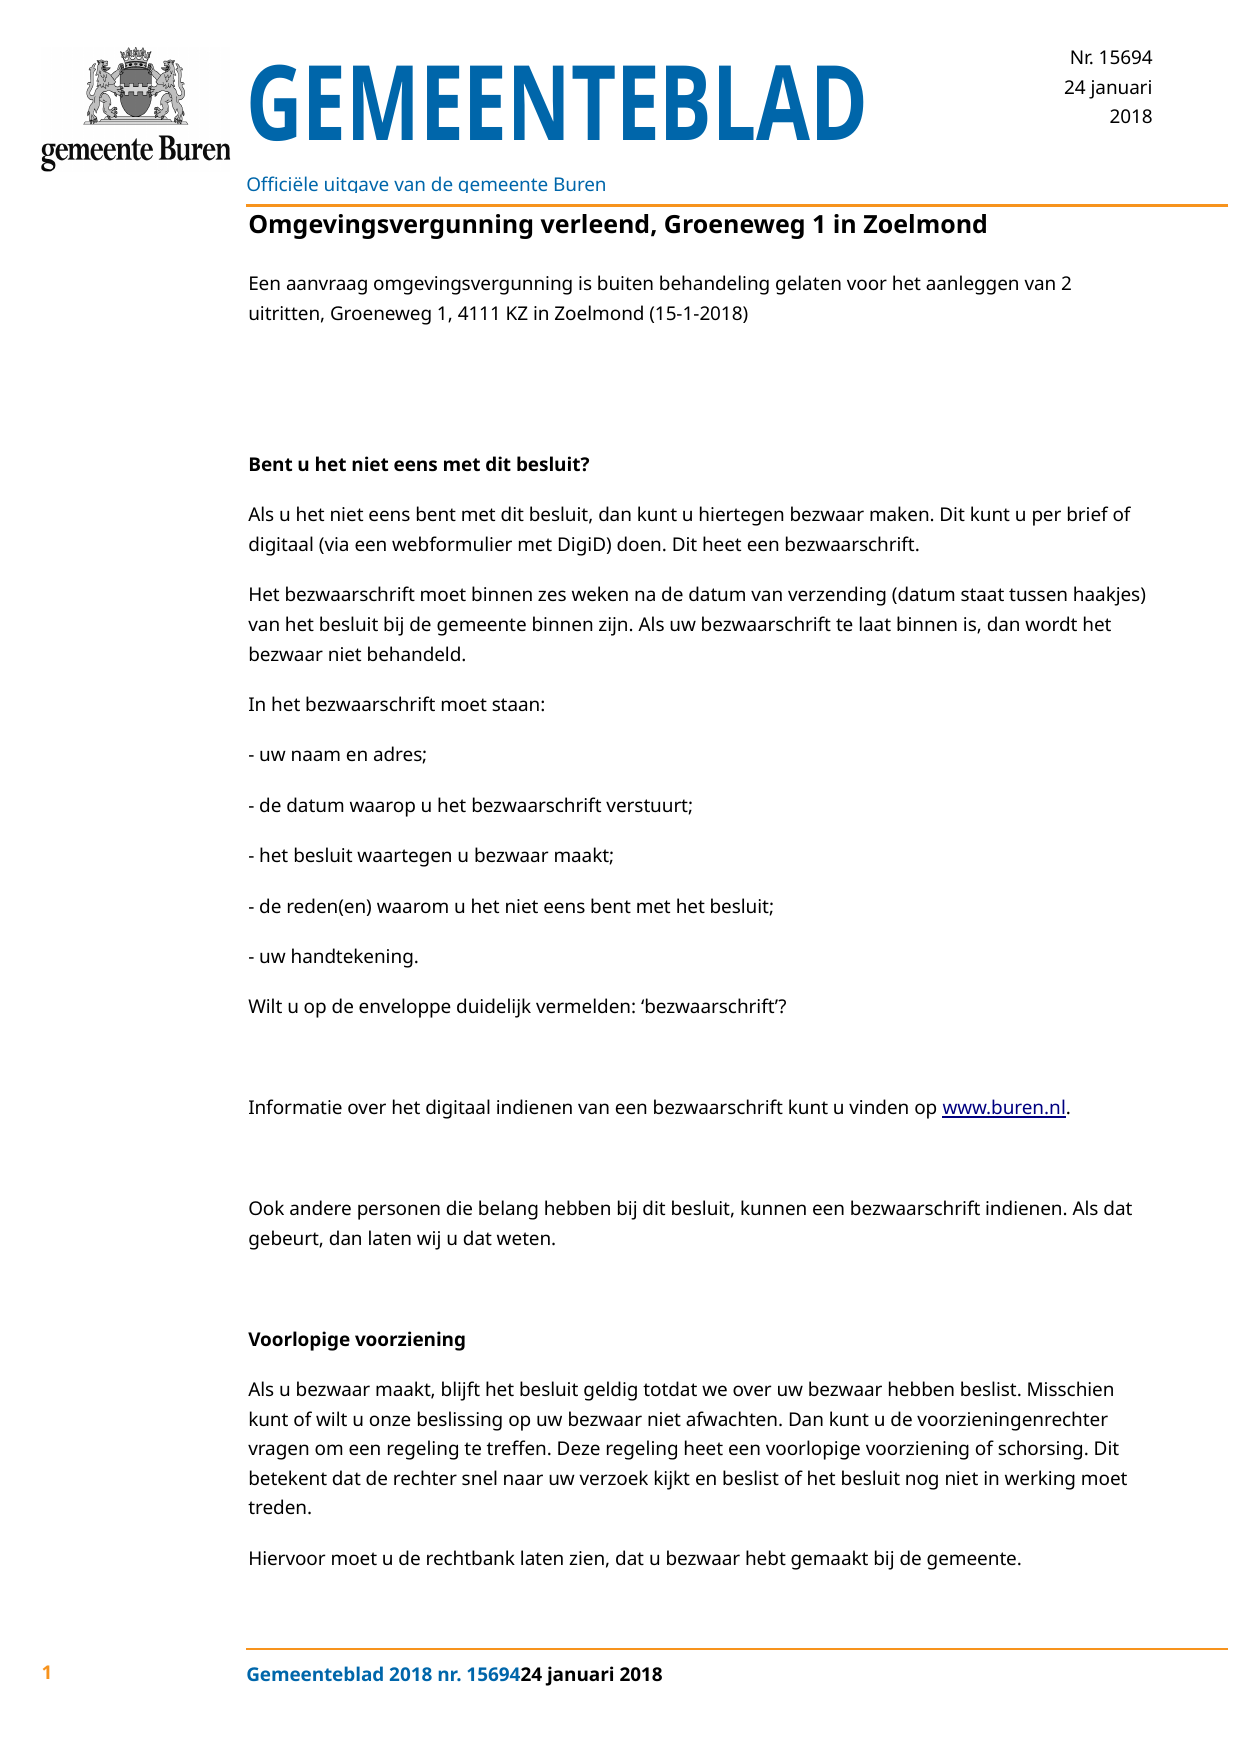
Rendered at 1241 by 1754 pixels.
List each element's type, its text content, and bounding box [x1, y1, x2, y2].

text Omgevingsvergunning verleend, Groeneweg 1 in Zoelmond [248, 207, 1152, 241]
text Een aanvraag omgevingsvergunning is buiten behandeling gelaten voor het aanleggen van 2 uitritten, Groeneweg 1, 4111 KZ in Zoelmond (15-1-2018) [248, 270, 1152, 326]
text Ook andere personen die belang hebben bij dit besluit, kunnen een bezwaarschrift indienen. Als dat gebeurt, dan laten wij u dat weten. [248, 1195, 1152, 1251]
text Informatie over het digitaal indienen van een bezwaarschrift kunt u vinden op www.buren.nl. [248, 1094, 1152, 1120]
text In het bezwaarschrift moet staan: [248, 691, 1152, 717]
text - het besluit waartegen u bezwaar maakt; [248, 842, 1152, 868]
text Het bezwaarschrift moet binnen zes weken na de datum van verzending (datum staat tussen haakjes) van het besluit bij de gemeente binnen zijn. Als uw bezwaarschrift te laat binnen is, dan wordt het bezwaar niet behandeld. [248, 582, 1152, 666]
picture [41, 47, 231, 172]
text Als u bezwaar maakt, blijft het besluit geldig totdat we over uw bezwaar hebben beslist. Misschien kunt of wilt u onze beslissing op uw bezwaar niet afwachten. Dan kunt u de voorzieningenrechter vragen om een regeling te treffen. Deze regeling heet een voorlopige voorziening of schorsing. Dit betekent dat de rechter snel naar uw verzoek kijkt en beslist of het besluit nog niet in werking moet treden. [248, 1376, 1152, 1520]
text Wilt u op de enveloppe duidelijk vermelden: ‘bezwaarschrift’? [248, 994, 1152, 1019]
text - uw naam en adres; [248, 742, 1152, 767]
text Als u het niet eens bent met dit besluit, dan kunt u hiertegen bezwaar maken. Dit kunt u per brief of digitaal (via een webformulier met DigiD) doen. Dit heet een bezwaarschrift. [248, 502, 1152, 557]
text Hiervoor moet u de rechtbank laten zien, dat u bezwaar hebt gemaakt bij de gemeente. [248, 1545, 1152, 1571]
text Bent u het niet eens met dit besluit? [248, 451, 1152, 477]
text - de reden(en) waarom u het niet eens bent met het besluit; [248, 893, 1152, 918]
text - de datum waarop u het bezwaarschrift verstuurt; [248, 792, 1152, 818]
text - uw handtekening. [248, 943, 1152, 969]
text Voorlopige voorziening [248, 1326, 1152, 1351]
